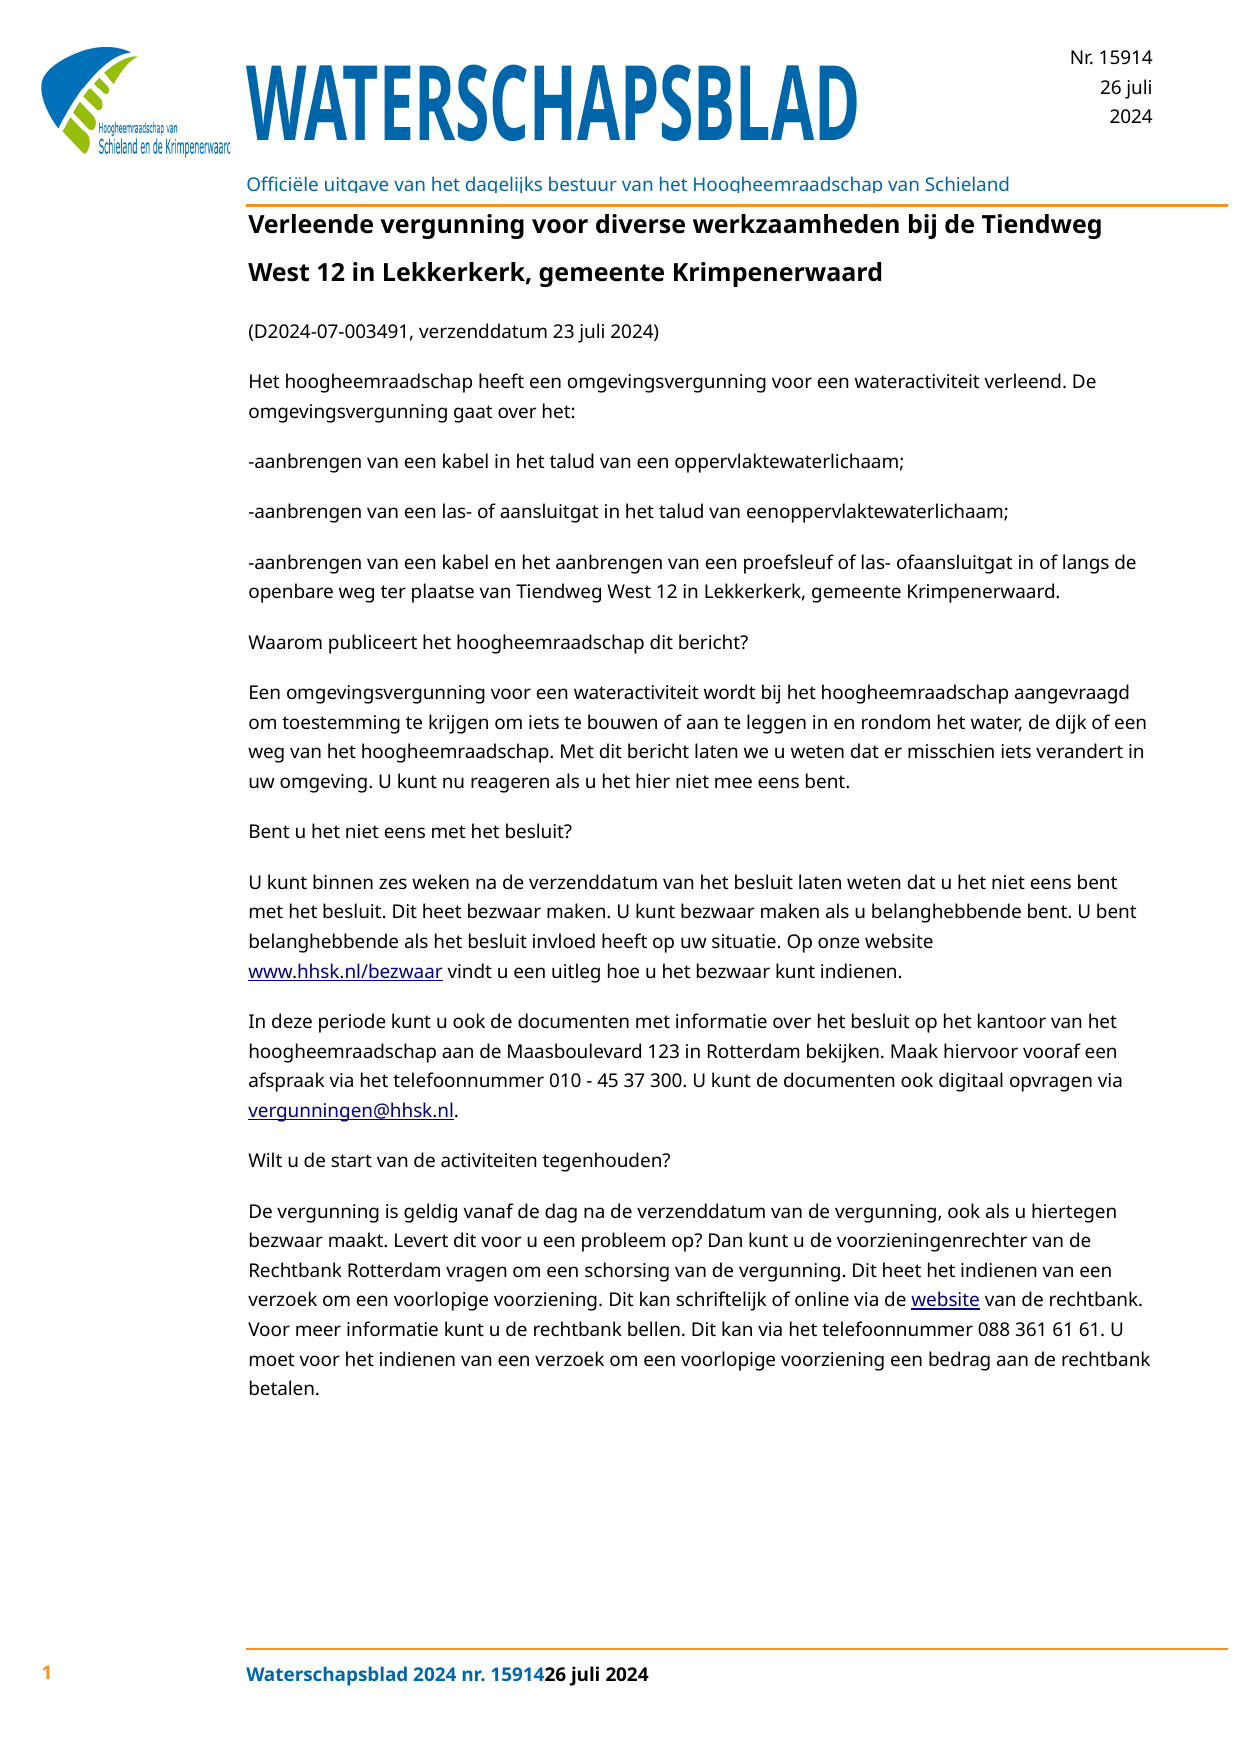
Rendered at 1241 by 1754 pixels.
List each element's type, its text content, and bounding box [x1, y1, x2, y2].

text -aanbrengen van een las- of aansluitgat in het talud van eenoppervlaktewaterlichaam; [248, 499, 1152, 524]
text De vergunning is geldig vanaf de dag na de verzenddatum van de vergunning, ook als u hiertegen bezwaar maakt. Levert dit voor u een probleem op? Dan kunt u de voorzieningenrechter van de Rechtbank Rotterdam vragen om een schorsing van de vergunning. Dit heet het indienen van een verzoek om een voorlopige voorziening. Dit kan schriftelijk of online via de website van de rechtbank. Voor meer informatie kunt u de rechtbank bellen. Dit kan via het telefoonnummer 088 361 61 61. U moet voor het indienen van een verzoek om een voorlopige voorziening een bedrag aan de rechtbank betalen. [248, 1198, 1152, 1401]
text U kunt binnen zes weken na de verzenddatum van het besluit laten weten dat u het niet eens bent met het besluit. Dit heet bezwaar maken. U kunt bezwaar maken als u belanghebbende bent. U bent belanghebbende als het besluit invloed heeft op uw situatie. Op onze website www.hhsk.nl/bezwaar vindt u een uitleg hoe u het bezwaar kunt indienen. [248, 869, 1152, 984]
text (D2024-07-003491, verzenddatum 23 juli 2024) [248, 318, 1152, 344]
text Een omgevingsvergunning voor een wateractiviteit wordt bij het hoogheemraadschap aangevraagd om toestemming te krijgen om iets te bouwen of aan te leggen in en rondom het water, de dijk of een weg van het hoogheemraadschap. Met dit bericht laten we u weten dat er misschien iets verandert in uw omgeving. U kunt nu reageren als u het hier niet mee eens bent. [248, 679, 1152, 794]
text In deze periode kunt u ook de documenten met informatie over het besluit op het kantoor van het hoogheemraadschap aan de Maasboulevard 123 in Rotterdam bekijken. Maak hiervoor vooraf een afspraak via het telefoonnummer 010 - 45 37 300. U kunt de documenten ook digitaal opvragen via vergunningen@hhsk.nl. [248, 1008, 1152, 1123]
text Het hoogheemraadschap heeft een omgevingsvergunning voor een wateractiviteit verleend. De omgevingsvergunning gaat over het: [248, 368, 1152, 424]
text -aanbrengen van een kabel in het talud van een oppervlaktewaterlichaam; [248, 448, 1152, 474]
picture [41, 47, 231, 172]
text Wilt u de start van de activiteiten tegenhouden? [248, 1147, 1152, 1173]
text Verleende vergunning voor diverse werkzaamheden bij de Tiendweg West 12 in Lekkerkerk, gemeente Krimpenerwaard [248, 207, 1152, 288]
text -aanbrengen van een kabel en het aanbrengen van een proefsleuf of las- ofaansluitgat in of langs de openbare weg ter plaatse van Tiendweg West 12 in Lekkerkerk, gemeente Krimpenerwaard. [248, 549, 1152, 604]
text Waarom publiceert het hoogheemraadschap dit bericht? [248, 629, 1152, 655]
text Bent u het niet eens met het besluit? [248, 819, 1152, 844]
